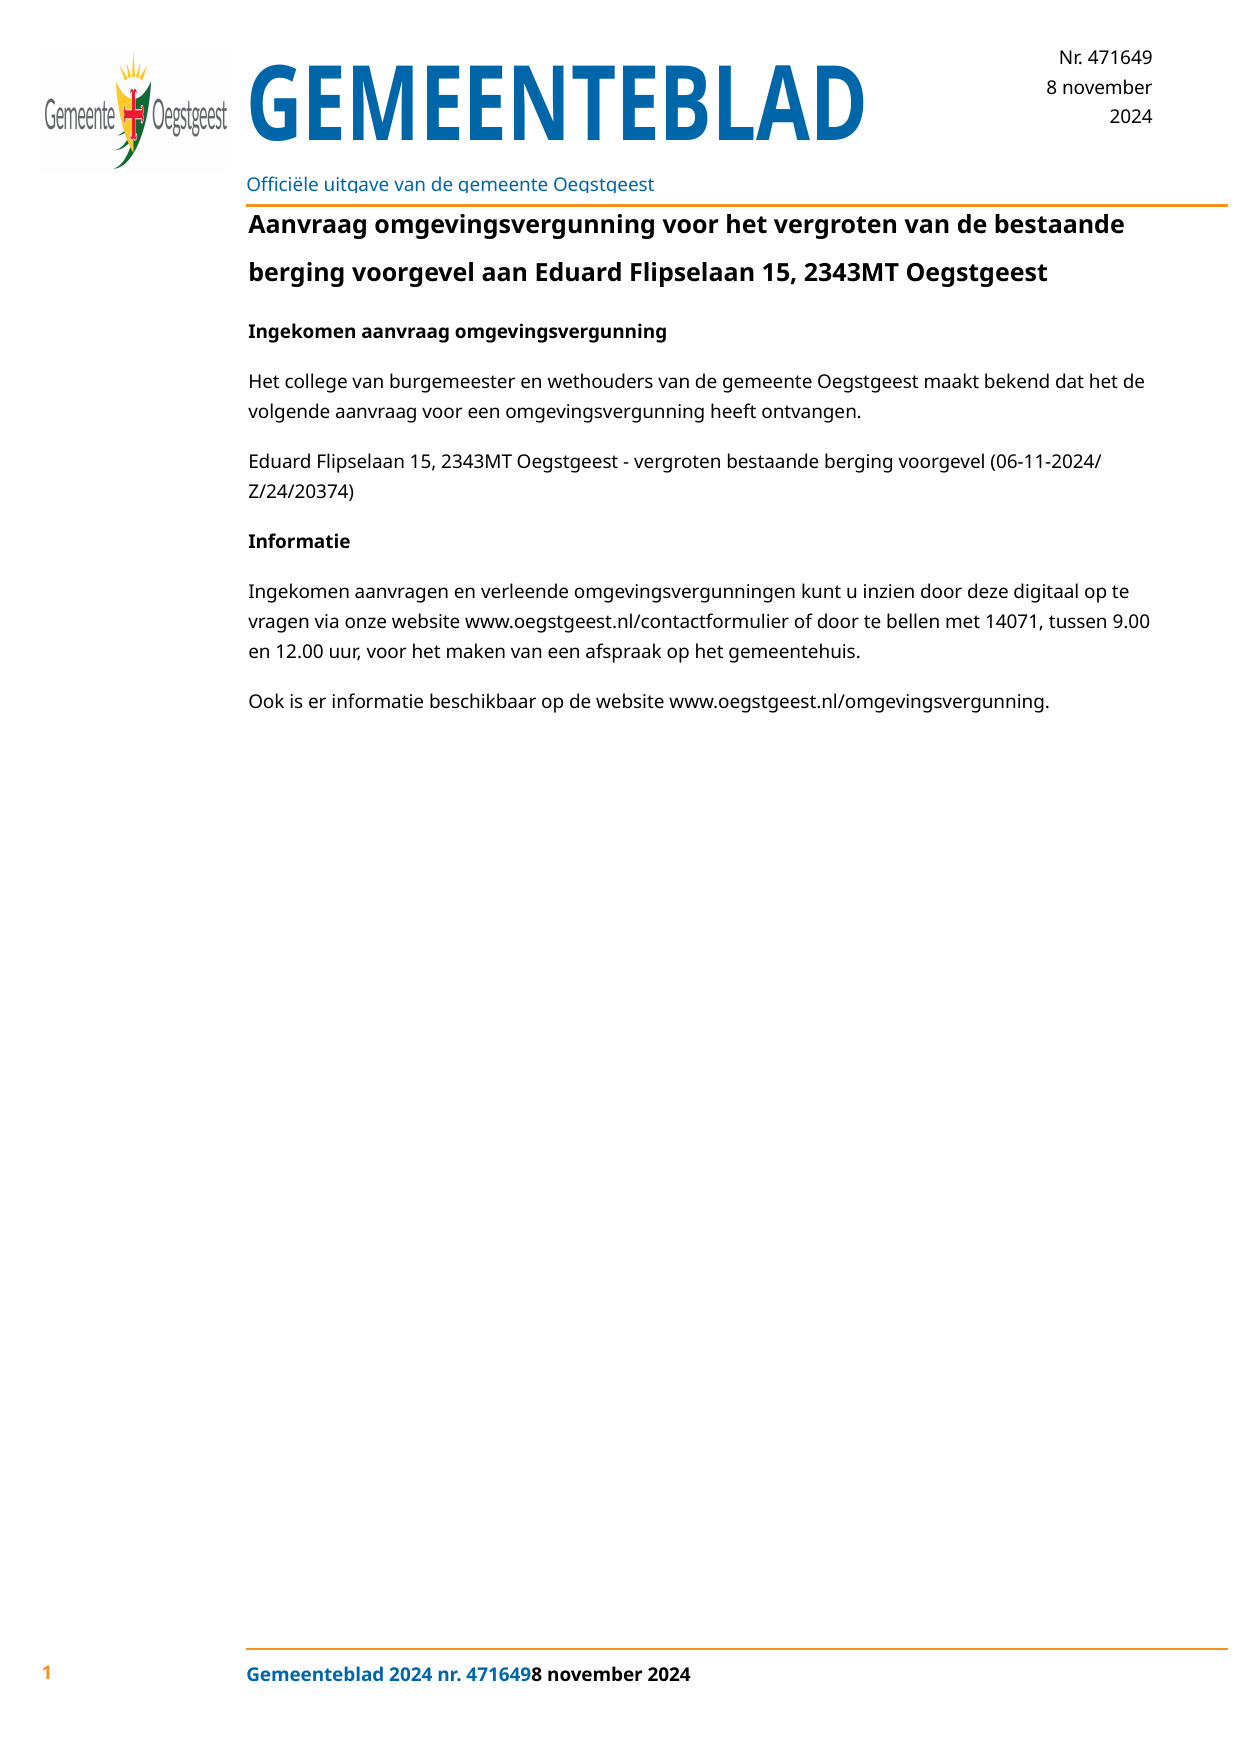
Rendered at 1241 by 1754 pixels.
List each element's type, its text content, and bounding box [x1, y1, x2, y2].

text Ingekomen aanvragen en verleende omgevingsvergunningen kunt u inzien door deze digitaal op te vragen via onze website www.oegstgeest.nl/contactformulier of door te bellen met 14071, tussen 9.00 en 12.00 uur, voor het maken van een afspraak op het gemeentehuis. [248, 579, 1152, 664]
text Informatie [248, 528, 1152, 554]
text Aanvraag omgevingsvergunning voor het vergroten van de bestaande berging voorgevel aan Eduard Flipselaan 15, 2343MT Oegstgeest [248, 207, 1152, 288]
text Ingekomen aanvraag omgevingsvergunning [248, 318, 1152, 344]
text Ook is er informatie beschikbaar op de website www.oegstgeest.nl/omgevingsvergunning. [248, 688, 1152, 714]
text Het college van burgemeester en wethouders van de gemeente Oegstgeest maakt bekend dat het de volgende aanvraag voor een omgevingsvergunning heeft ontvangen. [248, 368, 1152, 424]
text Eduard Flipselaan 15, 2343MT Oegstgeest - vergroten bestaande berging voorgevel (06-11-2024/ Z/24/20374) [248, 448, 1152, 504]
picture [41, 47, 231, 172]
